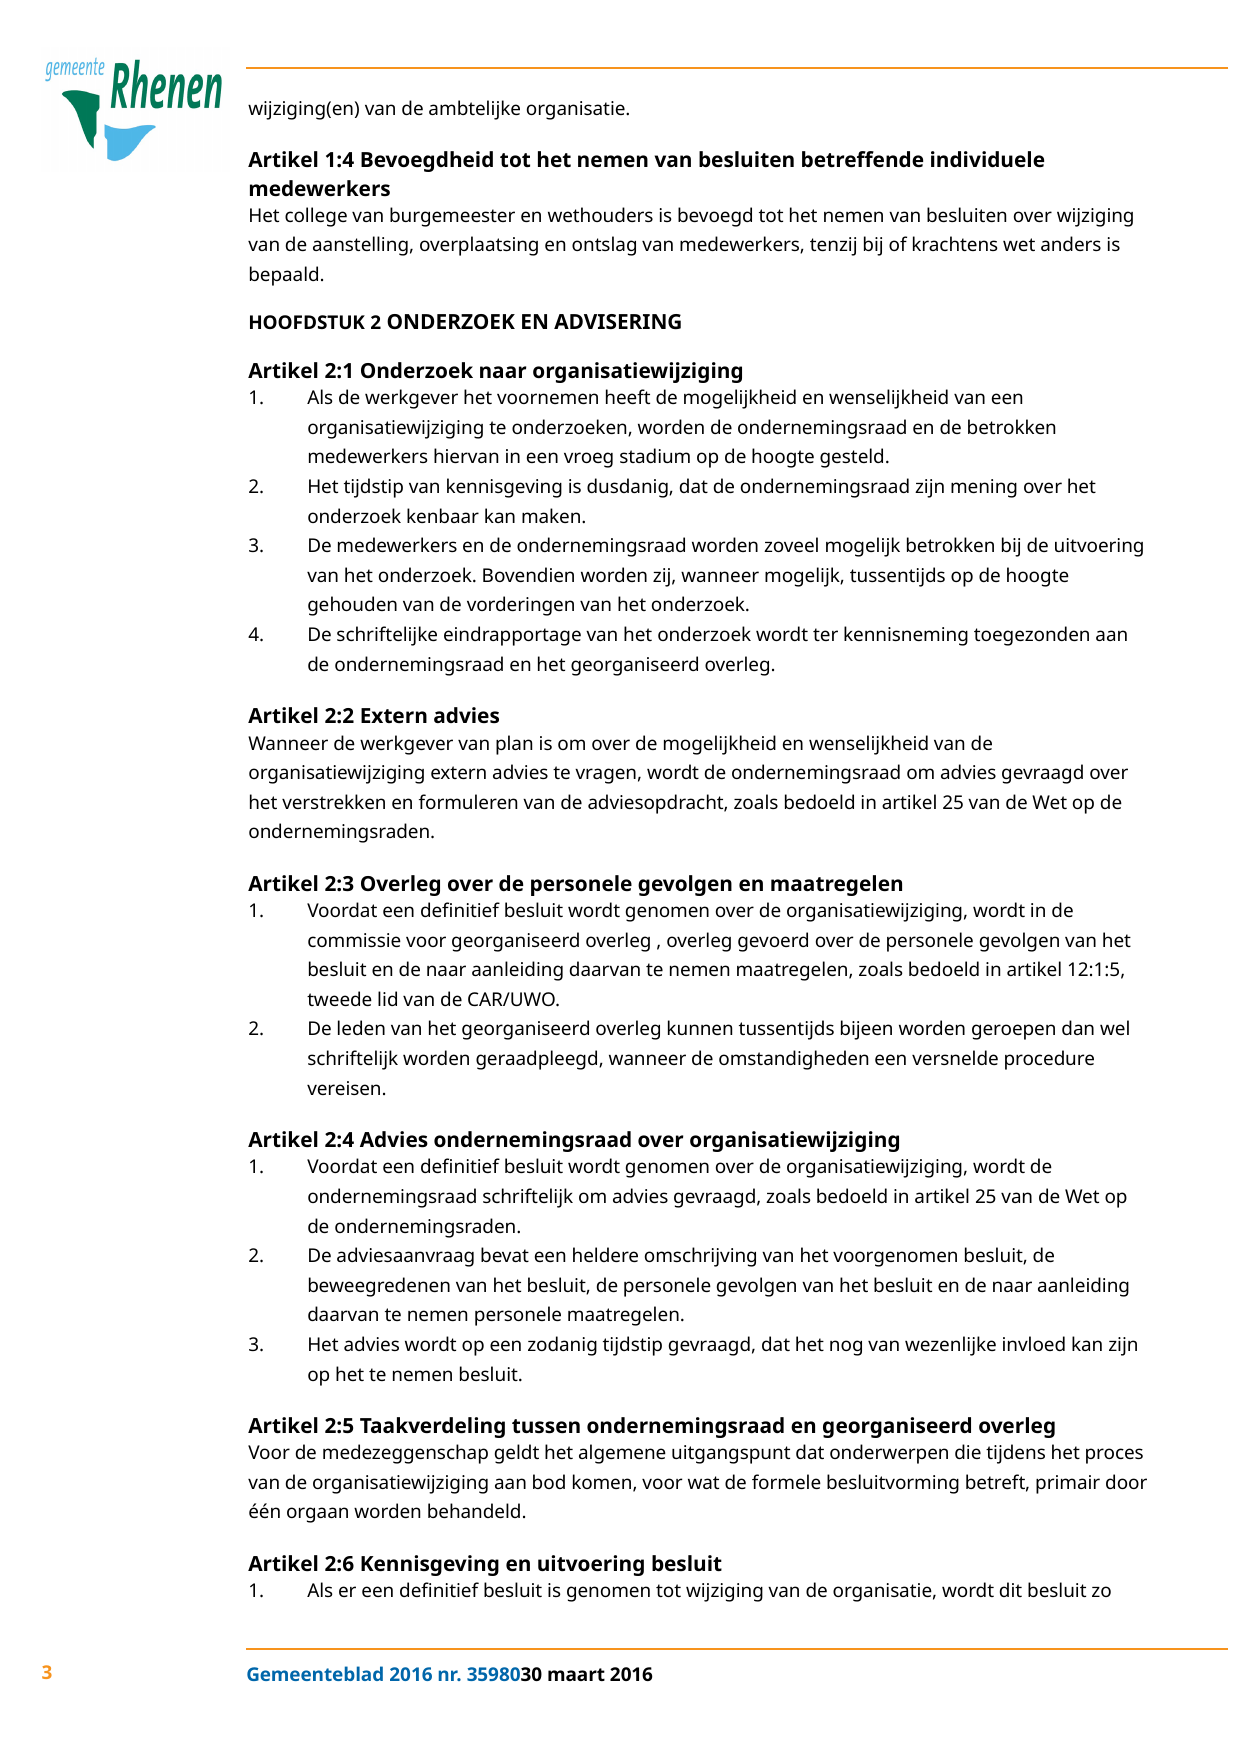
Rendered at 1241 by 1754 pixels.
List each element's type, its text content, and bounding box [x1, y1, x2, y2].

text Artikel 2:4 Advies ondernemingsraad over organisatiewijziging [248, 1125, 1152, 1154]
list Het tijdstip van kennisgeving is dusdanig, dat de ondernemingsraad zijn mening over het onderzoek kenbaar kan maken. [248, 473, 1152, 529]
text Artikel 2:5 Taakverdeling tussen ondernemingsraad en georganiseerd overleg [248, 1411, 1152, 1439]
text Wanneer de werkgever van plan is om over de mogelijkheid en wenselijkheid van de organisatiewijziging extern advies te vragen, wordt de ondernemingsraad om advies gevraagd over het verstrekken en formuleren van de adviesopdracht, zoals bedoeld in artikel 25 van de Wet op de ondernemingsraden. [248, 730, 1152, 844]
text Artikel 2:3 Overleg over de personele gevolgen en maatregelen [248, 869, 1152, 897]
list Het advies wordt op een zodanig tijdstip gevraagd, dat het nog van wezenlijke invloed kan zijn op het te nemen besluit. [248, 1331, 1152, 1386]
picture [41, 47, 231, 172]
text Artikel 2:6 Kennisgeving en uitvoering besluit [248, 1549, 1152, 1578]
list De leden van het georganiseerd overleg kunnen tussentijds bijeen worden geroepen dan wel schriftelijk worden geraadpleegd, wanneer de omstandigheden een versnelde procedure vereisen. [248, 1016, 1152, 1101]
text wijziging(en) van de ambtelijke organisatie. [248, 95, 1152, 121]
text Artikel 2:1 Onderzoek naar organisatiewijziging [248, 356, 1152, 384]
text Artikel 2:2 Extern advies [248, 701, 1152, 730]
list Als er een definitief besluit is genomen tot wijziging van de organisatie, wordt dit besluit zo [248, 1578, 1152, 1603]
text Het college van burgemeester en wethouders is bevoegd tot het nemen van besluiten over wijziging van de aanstelling, overplaatsing en ontslag van medewerkers, tenzij bij of krachtens wet anders is bepaald. [248, 202, 1152, 287]
list De medewerkers en de ondernemingsraad worden zoveel mogelijk betrokken bij de uitvoering van het onderzoek. Bovendien worden zij, wanneer mogelijk, tussentijds op de hoogte gehouden van de vorderingen van het onderzoek. [248, 532, 1152, 617]
list De adviesaanvraag bevat een heldere omschrijving van het voorgenomen besluit, de beweegredenen van het besluit, de personele gevolgen van het besluit en de naar aanleiding daarvan te nemen personele maatregelen. [248, 1242, 1152, 1327]
text Voor de medezeggenschap geldt het algemene uitgangspunt dat onderwerpen die tijdens het proces van de organisatiewijziging aan bod komen, voor wat de formele besluitvorming betreft, primair door één orgaan worden behandeld. [248, 1439, 1152, 1524]
list Voordat een definitief besluit wordt genomen over de organisatiewijziging, wordt de ondernemingsraad schriftelijk om advies gevraagd, zoals bedoeld in artikel 25 van de Wet op de ondernemingsraden. [248, 1154, 1152, 1238]
text Artikel 1:4 Bevoegdheid tot het nemen van besluiten betreffende individuele medewerkers [248, 145, 1152, 202]
text HOOFDSTUK 2 ONDERZOEK EN ADVISERING [248, 307, 1152, 335]
list Als de werkgever het voornemen heeft de mogelijkheid en wenselijkheid van een organisatiewijziging te onderzoeken, worden de ondernemingsraad en de betrokken medewerkers hiervan in een vroeg stadium op de hoogte gesteld. [248, 384, 1152, 469]
list Voordat een definitief besluit wordt genomen over de organisatiewijziging, wordt in de commissie voor georganiseerd overleg , overleg gevoerd over de personele gevolgen van het besluit en de naar aanleiding daarvan te nemen maatregelen, zoals bedoeld in artikel 12:1:5, tweede lid van de CAR/UWO. [248, 897, 1152, 1012]
list De schriftelijke eindrapportage van het onderzoek wordt ter kennisneming toegezonden aan de ondernemingsraad en het georganiseerd overleg. [248, 621, 1152, 677]
